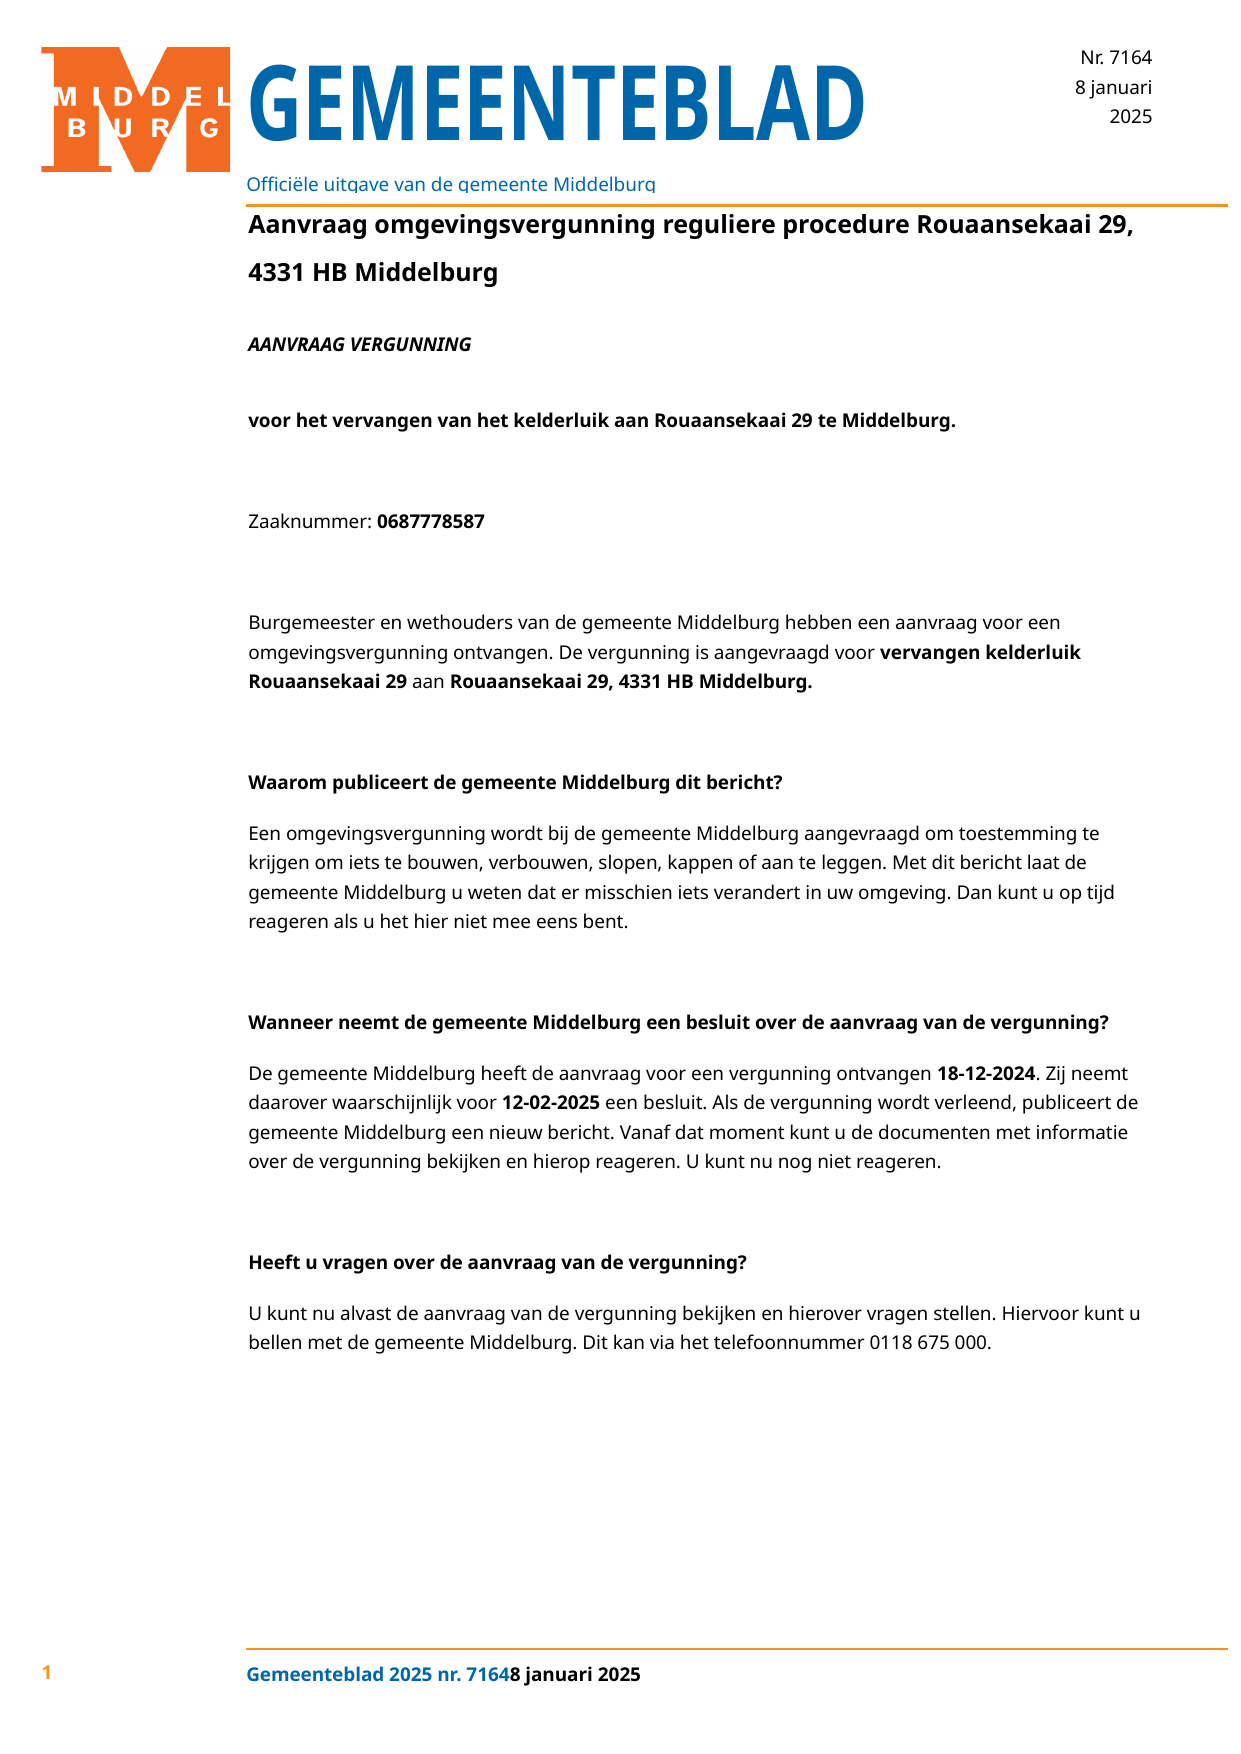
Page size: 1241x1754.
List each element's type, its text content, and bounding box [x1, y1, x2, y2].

text Wanneer neemt de gemeente Middelburg een besluit over de aanvraag van de vergunning? [248, 1009, 1152, 1035]
text Aanvraag omgevingsvergunning reguliere procedure Rouaansekaai 29, 4331 HB Middelburg [248, 207, 1152, 288]
text U kunt nu alvast de aanvraag van de vergunning bekijken en hierover vragen stellen. Hiervoor kunt u bellen met de gemeente Middelburg. Dit kan via het telefoonnummer 0118 675 000. [248, 1300, 1152, 1355]
text Heeft u vragen over de aanvraag van de vergunning? [248, 1249, 1152, 1275]
text De gemeente Middelburg heeft de aanvraag voor een vergunning ontvangen 18-12-2024. Zij neemt daarover waarschijnlijk voor 12-02-2025 een besluit. Als de vergunning wordt verleend, publiceert de gemeente Middelburg een nieuw bericht. Vanaf dat moment kunt u de documenten met informatie over de vergunning bekijken en hierop reageren. U kunt nu nog niet reageren. [248, 1060, 1152, 1174]
text AANVRAAG VERGUNNING [248, 331, 1152, 357]
picture [41, 47, 231, 172]
text Zaaknummer: 0687778587 [248, 508, 1152, 534]
text voor het vervangen van het kelderluik aan Rouaansekaai 29 te Middelburg. [248, 408, 1152, 433]
text Waarom publiceert de gemeente Middelburg dit bericht? [248, 769, 1152, 795]
text Burgemeester en wethouders van de gemeente Middelburg hebben een aanvraag voor een omgevingsvergunning ontvangen. De vergunning is aangevraagd voor vervangen kelderluik Rouaansekaai 29 aan Rouaansekaai 29, 4331 HB Middelburg. [248, 609, 1152, 694]
text Een omgevingsvergunning wordt bij de gemeente Middelburg aangevraagd om toestemming te krijgen om iets te bouwen, verbouwen, slopen, kappen of aan te leggen. Met dit bericht laat de gemeente Middelburg u weten dat er misschien iets verandert in uw omgeving. Dan kunt u op tijd reageren als u het hier niet mee eens bent. [248, 820, 1152, 934]
